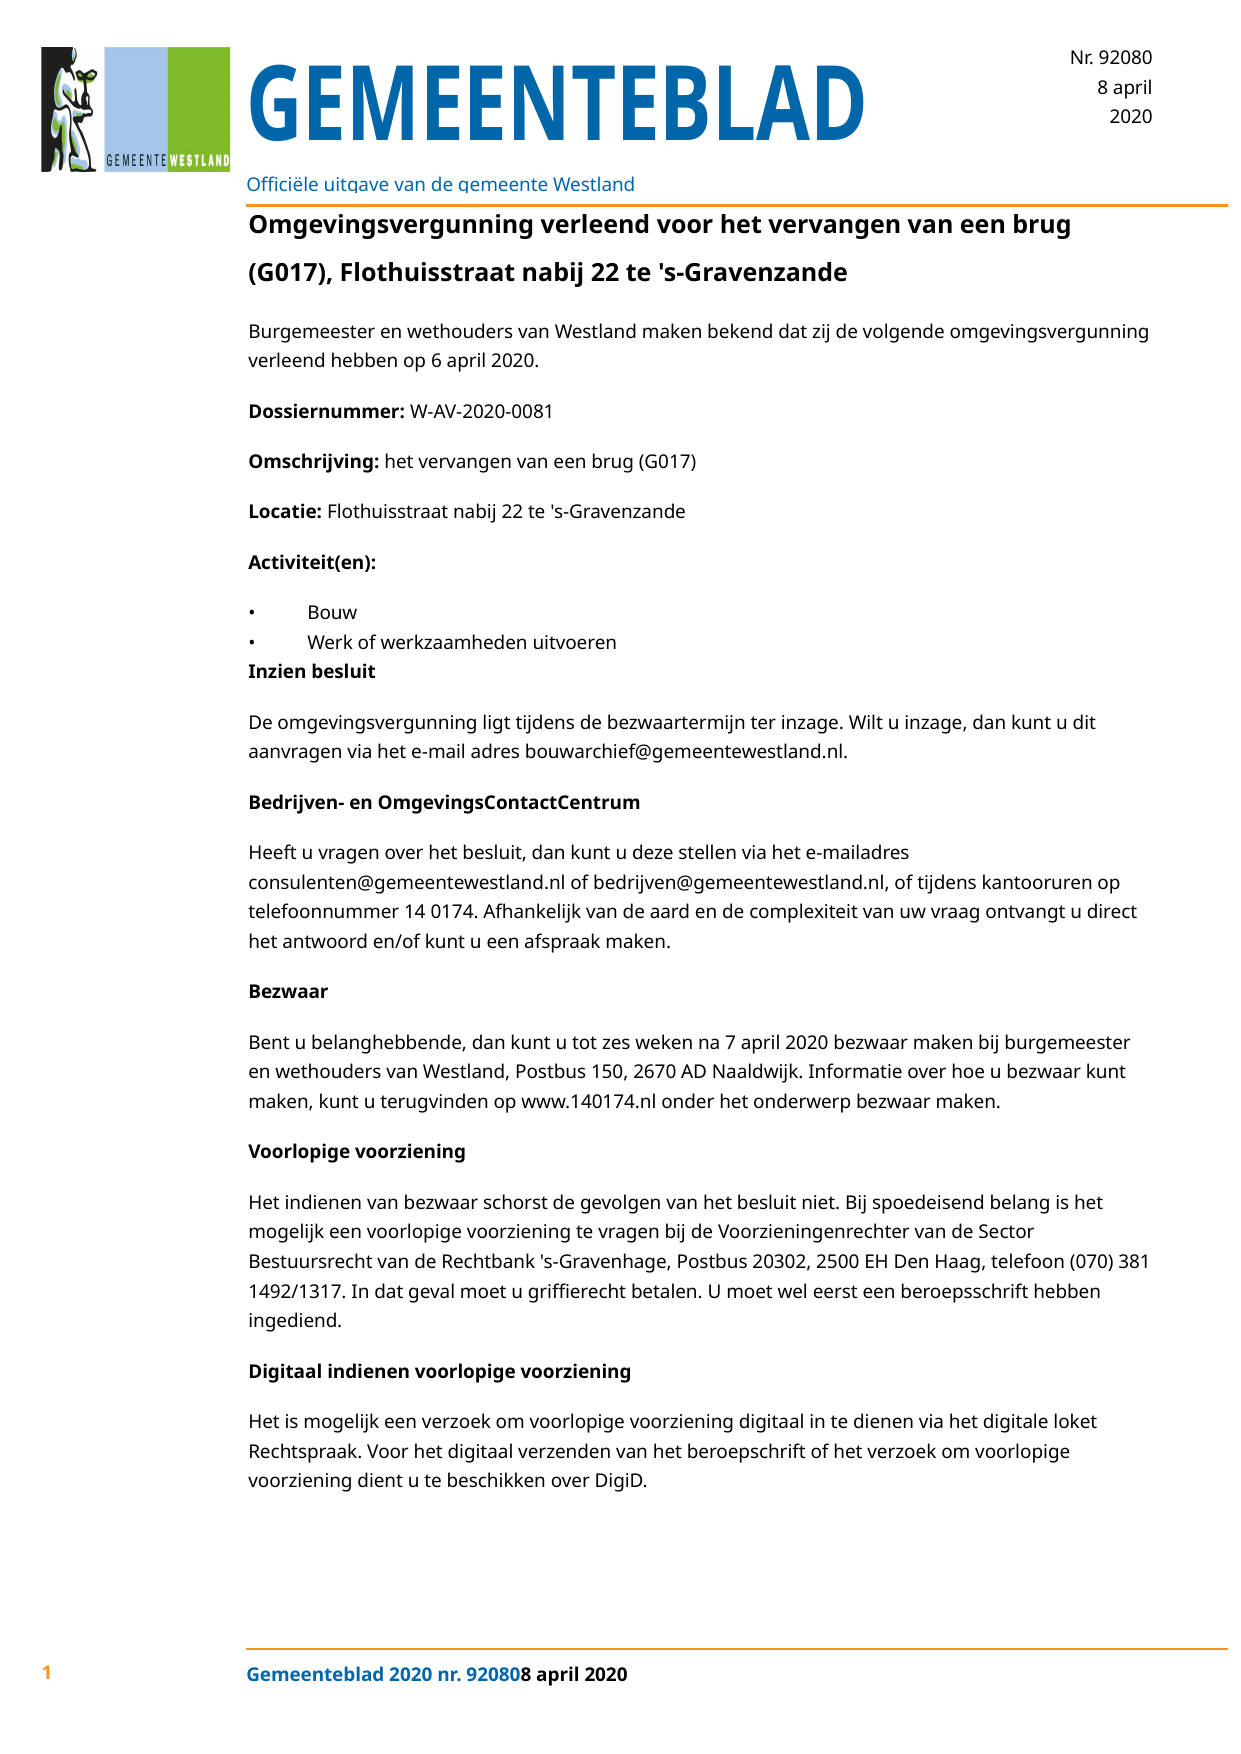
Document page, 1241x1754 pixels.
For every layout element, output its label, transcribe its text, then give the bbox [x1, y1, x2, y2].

text Het is mogelijk een verzoek om voorlopige voorziening digitaal in te dienen via het digitale loket Rechtspraak. Voor het digitaal verzenden van het beroepschrift of het verzoek om voorlopige voorziening dient u te beschikken over DigiD. [248, 1408, 1152, 1493]
text Bent u belanghebbende, dan kunt u tot zes weken na 7 april 2020 bezwaar maken bij burgemeester en wethouders van Westland, Postbus 150, 2670 AD Naaldwijk. Informatie over hoe u bezwaar kunt maken, kunt u terugvinden op www.140174.nl onder het onderwerp bezwaar maken. [248, 1029, 1152, 1114]
text De omgevingsvergunning ligt tijdens de bezwaartermijn ter inzage. Wilt u inzage, dan kunt u dit aanvragen via het e-mail adres bouwarchief@gemeentewestland.nl. [248, 709, 1152, 764]
list Bouw [248, 599, 1152, 625]
text Bezwaar [248, 979, 1152, 1004]
text Omgevingsvergunning verleend voor het vervangen van een brug (G017), Flothuisstraat nabij 22 te 's-Gravenzande [248, 207, 1152, 288]
text Dossiernummer: W-AV-2020-0081 [248, 398, 1152, 424]
picture [41, 47, 231, 172]
text Locatie: Flothuisstraat nabij 22 te 's-Gravenzande [248, 499, 1152, 524]
text Het indienen van bezwaar schorst de gevolgen van het besluit niet. Bij spoedeisend belang is het mogelijk een voorlopige voorziening te vragen bij de Voorzieningenrechter van de Sector Bestuursrecht van de Rechtbank 's-Gravenhage, Postbus 20302, 2500 EH Den Haag, telefoon (070) 381 1492/1317. In dat geval moet u griffierecht betalen. U moet wel eerst een beroepsschrift hebben ingediend. [248, 1189, 1152, 1333]
text Digitaal indienen voorlopige voorziening [248, 1358, 1152, 1384]
text Omschrijving: het vervangen van een brug (G017) [248, 448, 1152, 474]
text Burgemeester en wethouders van Westland maken bekend dat zij de volgende omgevingsvergunning verleend hebben op 6 april 2020. [248, 318, 1152, 373]
text Bedrijven- en OmgevingsContactCentrum [248, 789, 1152, 815]
text Activiteit(en): [248, 549, 1152, 575]
text Heeft u vragen over het besluit, dan kunt u deze stellen via het e-mailadres consulenten@gemeentewestland.nl of bedrijven@gemeentewestland.nl, of tijdens kantooruren op telefoonnummer 14 0174. Afhankelijk van de aard en de complexiteit van uw vraag ontvangt u direct het antwoord en/of kunt u een afspraak maken. [248, 839, 1152, 954]
text Voorlopige voorziening [248, 1139, 1152, 1164]
list Werk of werkzaamheden uitvoeren [248, 629, 1152, 655]
text Inzien besluit [248, 659, 1152, 684]
